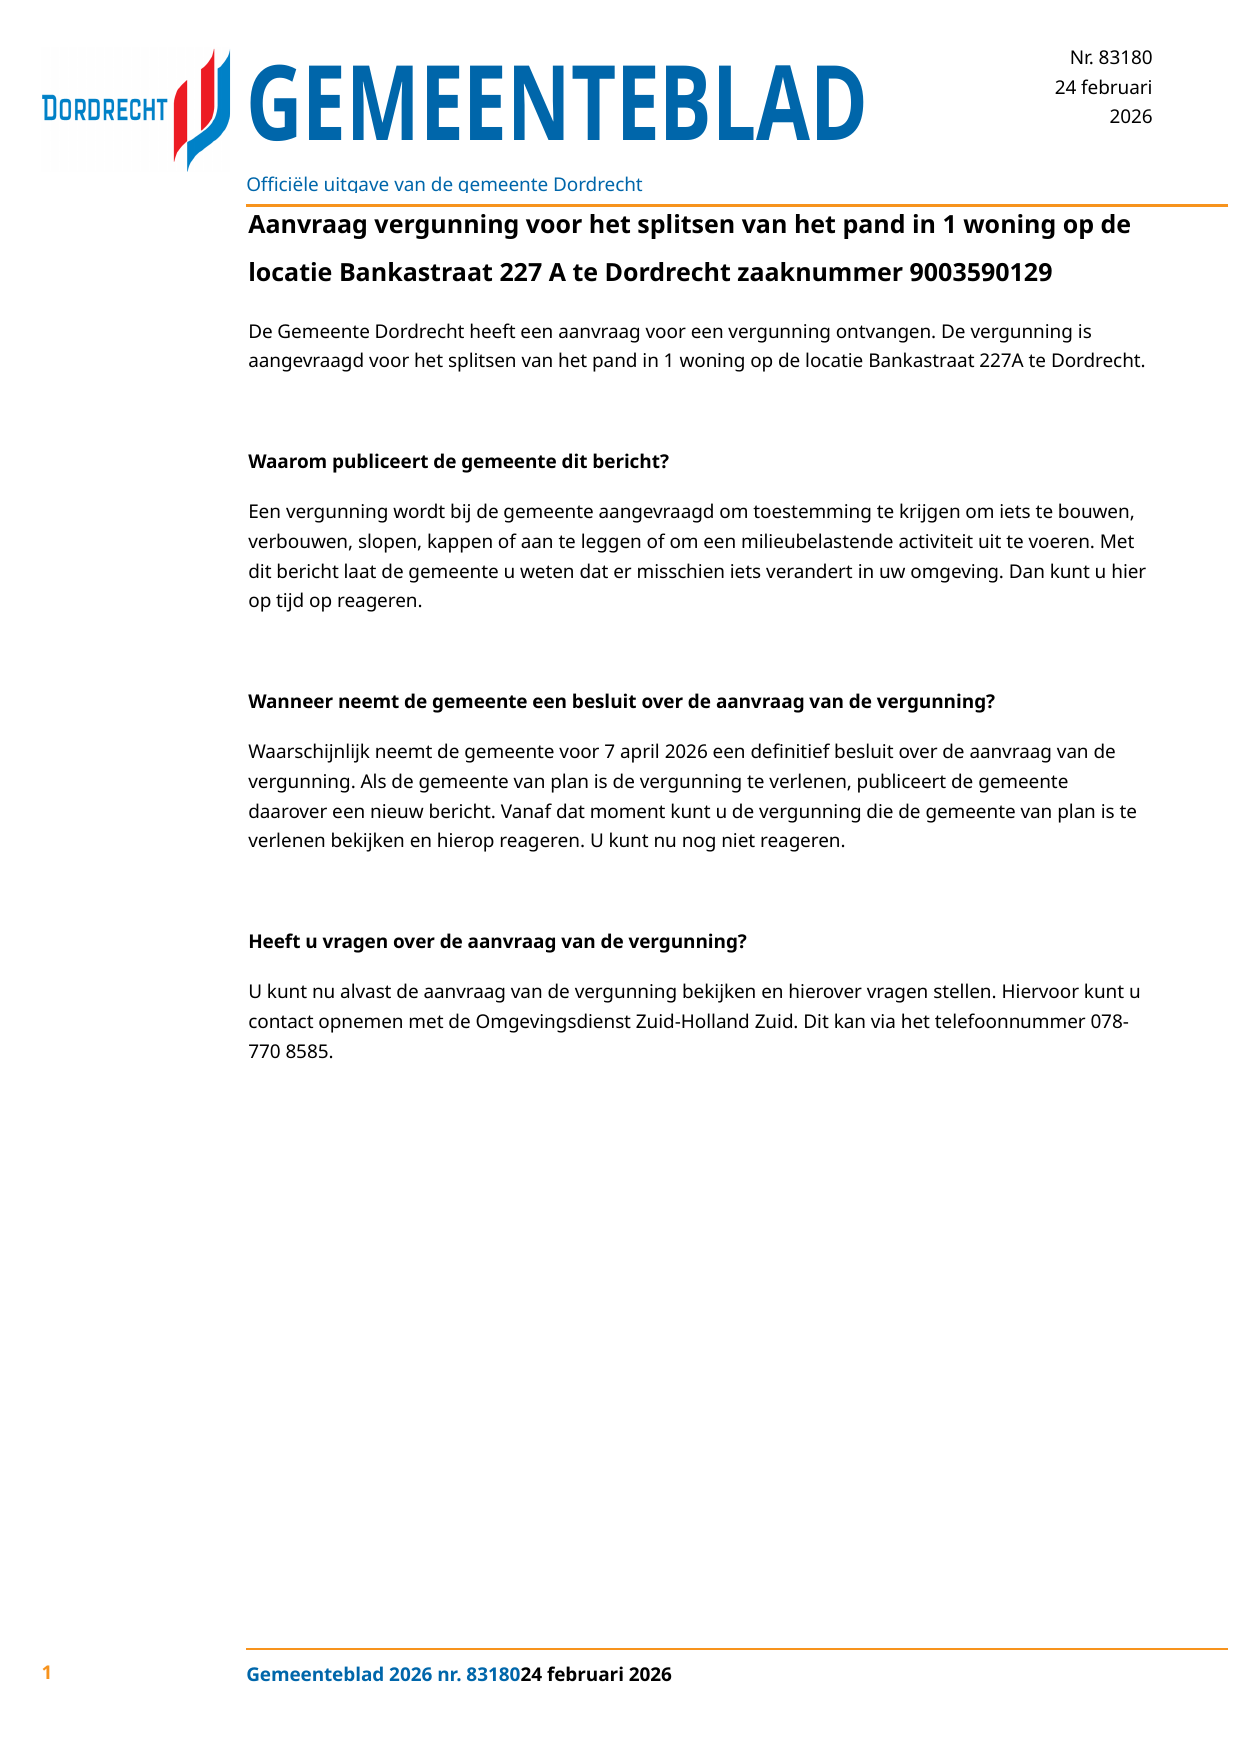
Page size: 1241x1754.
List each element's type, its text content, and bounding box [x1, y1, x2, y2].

text Waarschijnlijk neemt de gemeente voor 7 april 2026 een definitief besluit over de aanvraag van de vergunning. Als de gemeente van plan is de vergunning te verlenen, publiceert de gemeente daarover een nieuw bericht. Vanaf dat moment kunt u de vergunning die de gemeente van plan is te verlenen bekijken en hierop reageren. U kunt nu nog niet reageren. [248, 739, 1152, 853]
text De Gemeente Dordrecht heeft een aanvraag voor een vergunning ontvangen. De vergunning is aangevraagd voor het splitsen van het pand in 1 woning op de locatie Bankastraat 227A te Dordrecht. [248, 318, 1152, 373]
text Waarom publiceert de gemeente dit bericht? [248, 448, 1152, 474]
picture [41, 47, 231, 172]
text Heeft u vragen over de aanvraag van de vergunning? [248, 928, 1152, 954]
text Wanneer neemt de gemeente een besluit over de aanvraag van de vergunning? [248, 688, 1152, 714]
text U kunt nu alvast de aanvraag van de vergunning bekijken en hierover vragen stellen. Hiervoor kunt u contact opnemen met de Omgevingsdienst Zuid-Holland Zuid. Dit kan via het telefoonnummer 078-770 8585. [248, 979, 1152, 1064]
text Een vergunning wordt bij de gemeente aangevraagd om toestemming te krijgen om iets te bouwen, verbouwen, slopen, kappen of aan te leggen of om een milieubelastende activiteit uit te voeren. Met dit bericht laat de gemeente u weten dat er misschien iets verandert in uw omgeving. Dan kunt u hier op tijd op reageren. [248, 499, 1152, 613]
text Aanvraag vergunning voor het splitsen van het pand in 1 woning op de locatie Bankastraat 227 A te Dordrecht zaaknummer 9003590129 [248, 207, 1152, 288]
